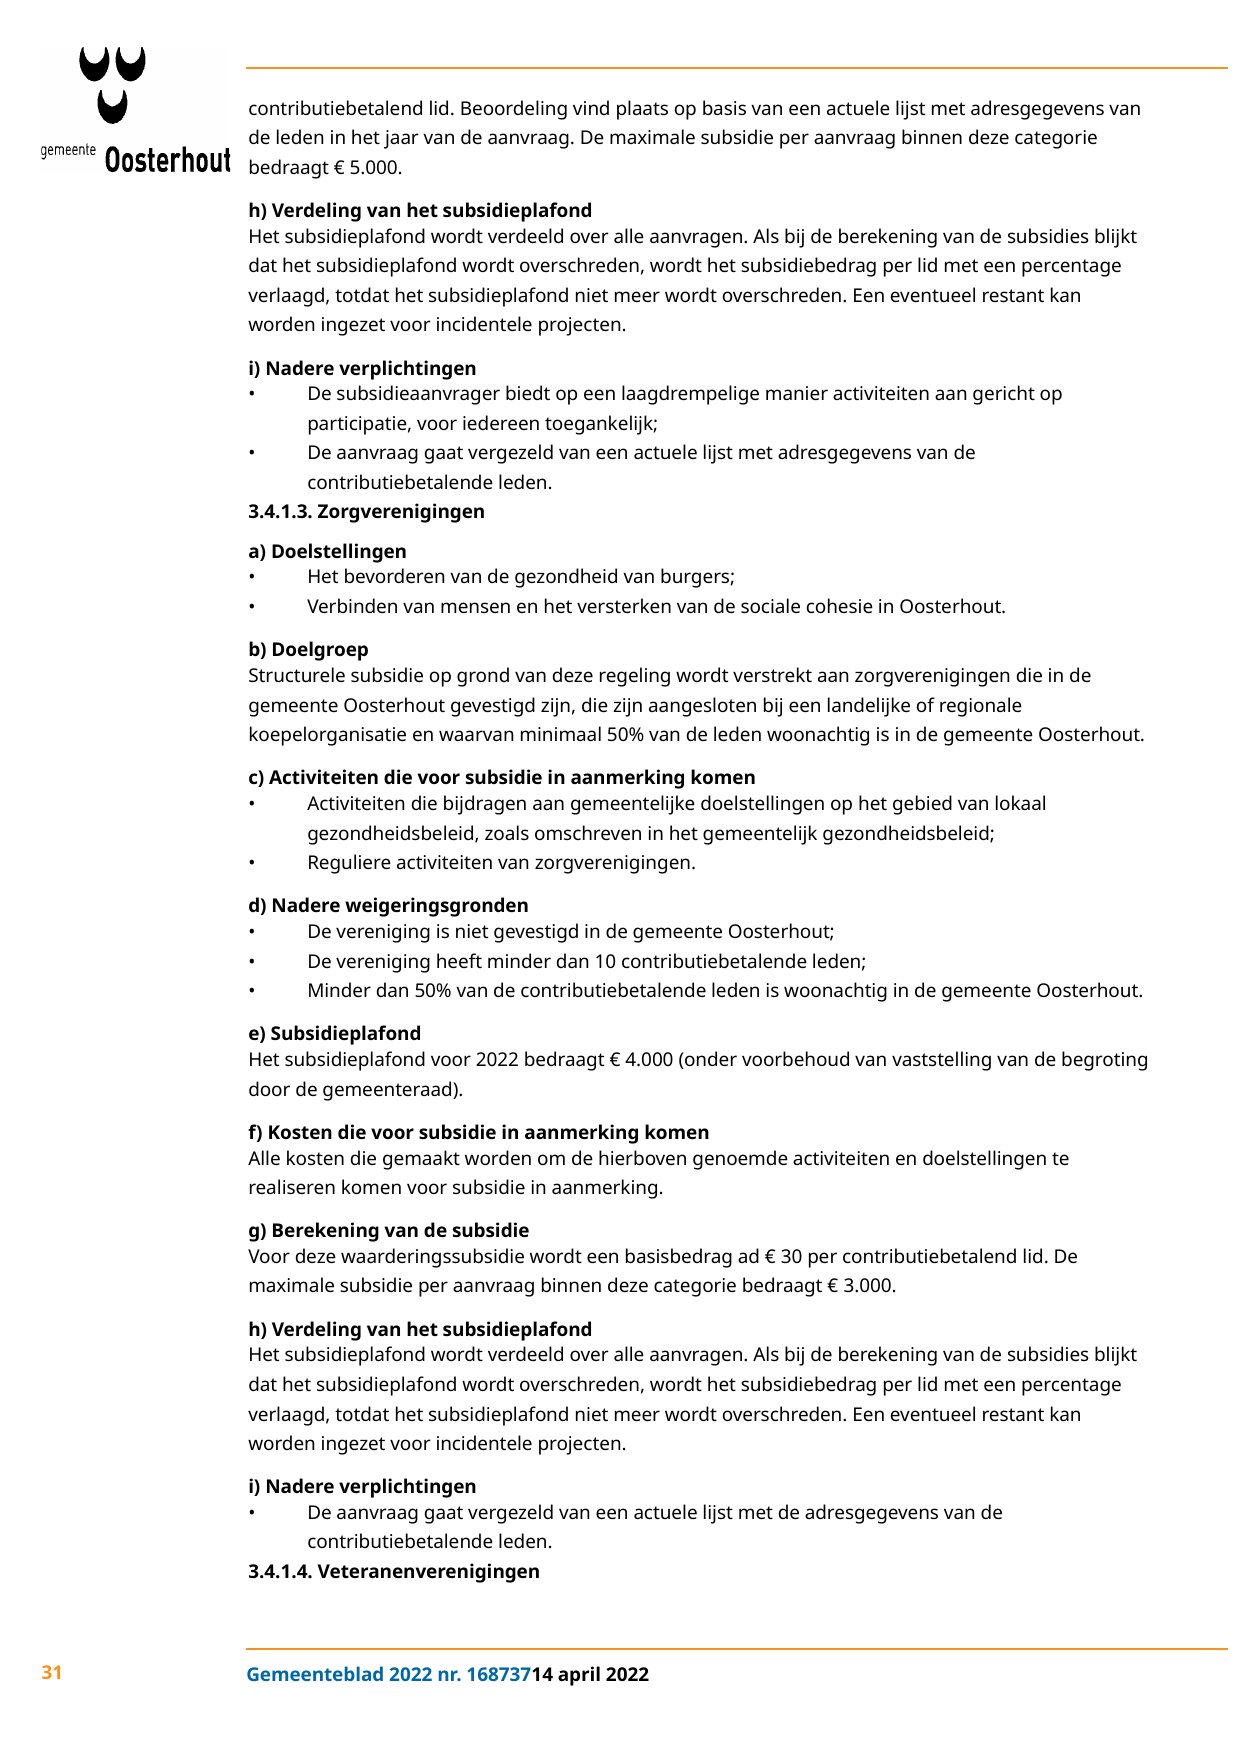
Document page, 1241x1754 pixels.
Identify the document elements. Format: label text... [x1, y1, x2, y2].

list Reguliere activiteiten van zorgverenigingen. [248, 849, 1152, 875]
list De subsidieaanvrager biedt op een laagdrempelige manier activiteiten aan gericht op participatie, voor iedereen toegankelijk; [248, 380, 1152, 436]
list De vereniging is niet gevestigd in de gemeente Oosterhout; [248, 918, 1152, 944]
text a) Doelstellingen [248, 538, 1152, 564]
picture [41, 47, 231, 172]
text Alle kosten die gemaakt worden om de hierboven genoemde activiteiten en doelstellingen te realiseren komen voor subsidie in aanmerking. [248, 1145, 1152, 1200]
text b) Doelgroep [248, 636, 1152, 662]
text h) Verdeling van het subsidieplafond [248, 197, 1152, 223]
text d) Nadere weigeringsgronden [248, 892, 1152, 918]
list De aanvraag gaat vergezeld van een actuele lijst met adresgegevens van de contributiebetalende leden. [248, 439, 1152, 495]
text Het subsidieplafond voor 2022 bedraagt € 4.000 (onder voorbehoud van vaststelling van de begroting door de gemeenteraad). [248, 1046, 1152, 1102]
text Het subsidieplafond wordt verdeeld over alle aanvragen. Als bij de berekening van de subsidies blijkt dat het subsidieplafond wordt overschreden, wordt het subsidiebedrag per lid met een percentage verlaagd, totdat het subsidieplafond niet meer wordt overschreden. Een eventueel restant kan worden ingezet voor incidentele projecten. [248, 223, 1152, 337]
text i) Nadere verplichtingen [248, 355, 1152, 380]
text Voor deze waarderingssubsidie wordt een basisbedrag ad € 30 per contributiebetalend lid. De maximale subsidie per aanvraag binnen deze categorie bedraagt € 3.000. [248, 1243, 1152, 1298]
text c) Activiteiten die voor subsidie in aanmerking komen [248, 764, 1152, 790]
list Activiteiten die bijdragen aan gemeentelijke doelstellingen op het gebied van lokaal gezondheidsbeleid, zoals omschreven in het gemeentelijk gezondheidsbeleid; [248, 790, 1152, 846]
text 3.4.1.4. Veteranenverenigingen [248, 1558, 1152, 1584]
list Het bevorderen van de gezondheid van burgers; [248, 564, 1152, 589]
list Verbinden van mensen en het versterken van de sociale cohesie in Oosterhout. [248, 593, 1152, 619]
text Het subsidieplafond wordt verdeeld over alle aanvragen. Als bij de berekening van de subsidies blijkt dat het subsidieplafond wordt overschreden, wordt het subsidiebedrag per lid met een percentage verlaagd, totdat het subsidieplafond niet meer wordt overschreden. Een eventueel restant kan worden ingezet voor incidentele projecten. [248, 1342, 1152, 1456]
text Structurele subsidie op grond van deze regeling wordt verstrekt aan zorgverenigingen die in de gemeente Oosterhout gevestigd zijn, die zijn aangesloten bij een landelijke of regionale koepelorganisatie en waarvan minimaal 50% van de leden woonachtig is in de gemeente Oosterhout. [248, 662, 1152, 747]
text f) Kosten die voor subsidie in aanmerking komen [248, 1119, 1152, 1145]
list De aanvraag gaat vergezeld van een actuele lijst met de adresgegevens van de contributiebetalende leden. [248, 1499, 1152, 1554]
text 3.4.1.3. Zorgverenigingen [248, 499, 1152, 524]
text i) Nadere verplichtingen [248, 1473, 1152, 1499]
list Minder dan 50% van de contributiebetalende leden is woonachtig in de gemeente Oosterhout. [248, 977, 1152, 1003]
text e) Subsidieplafond [248, 1021, 1152, 1046]
text h) Verdeling van het subsidieplafond [248, 1316, 1152, 1342]
text g) Berekening van de subsidie [248, 1217, 1152, 1243]
text contributiebetalend lid. Beoordeling vind plaats op basis van een actuele lijst met adresgegevens van de leden in het jaar van de aanvraag. De maximale subsidie per aanvraag binnen deze categorie bedraagt € 5.000. [248, 95, 1152, 180]
list De vereniging heeft minder dan 10 contributiebetalende leden; [248, 948, 1152, 973]
